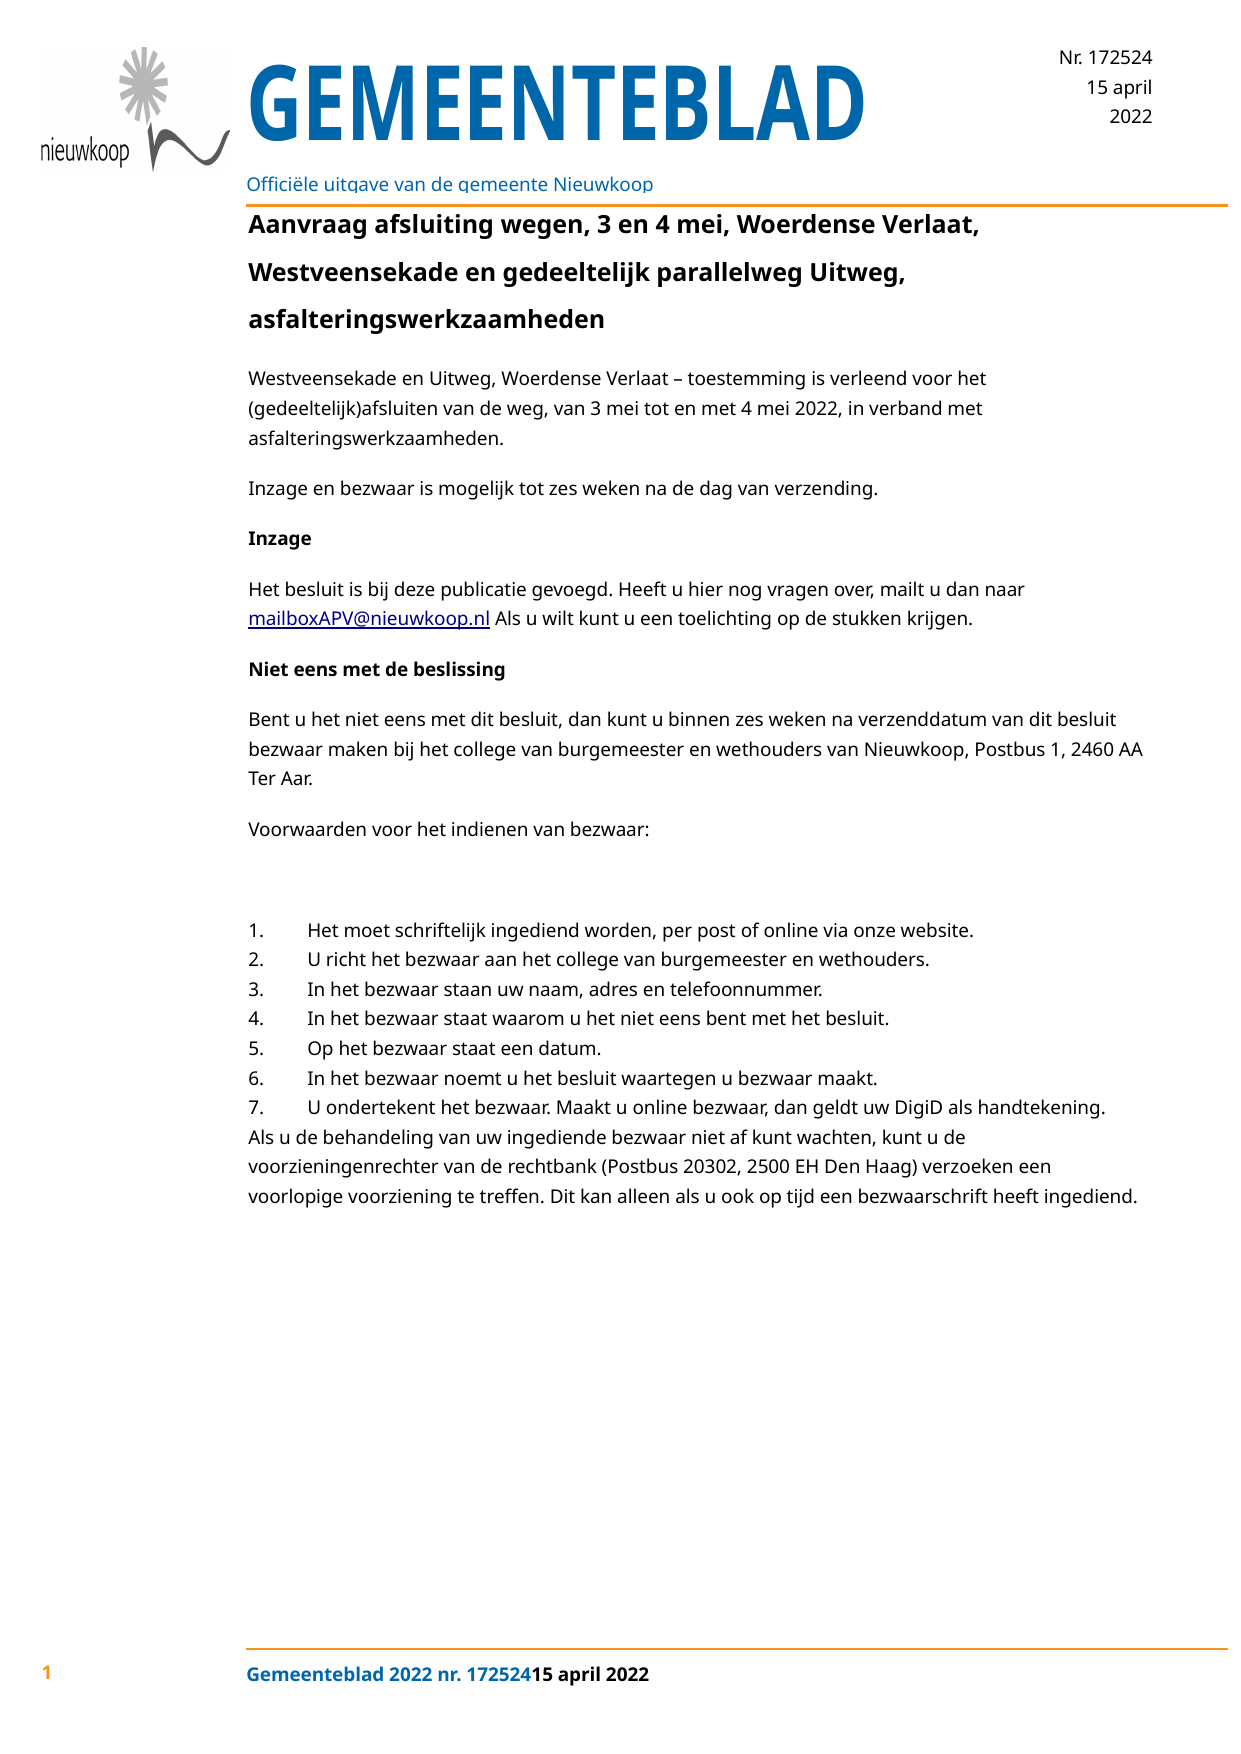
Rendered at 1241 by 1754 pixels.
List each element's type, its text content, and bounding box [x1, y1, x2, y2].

list U ondertekent het bezwaar. Maakt u online bezwaar, dan geldt uw DigiD als handtekening. [248, 1094, 1152, 1120]
list Op het bezwaar staat een datum. [248, 1035, 1152, 1061]
list U richt het bezwaar aan het college van burgemeester en wethouders. [248, 946, 1152, 972]
text Het besluit is bij deze publicatie gevoegd. Heeft u hier nog vragen over, mailt u dan naar mailboxAPV@nieuwkoop.nl Als u wilt kunt u een toelichting op de stukken krijgen. [248, 576, 1152, 631]
text Als u de behandeling van uw ingediende bezwaar niet af kunt wachten, kunt u de voorzieningenrechter van de rechtbank (Postbus 20302, 2500 EH Den Haag) verzoeken een voorlopige voorziening te treffen. Dit kan alleen als u ook op tijd een bezwaarschrift heeft ingediend. [248, 1124, 1152, 1209]
text Aanvraag afsluiting wegen, 3 en 4 mei, Woerdense Verlaat, Westveensekade en gedeeltelijk parallelweg Uitweg, asfalteringswerkzaamheden [248, 207, 1152, 336]
text Niet eens met de beslissing [248, 656, 1152, 682]
list Het moet schriftelijk ingediend worden, per post of online via onze website. [248, 917, 1152, 942]
text Westveensekade en Uitweg, Woerdense Verlaat – toestemming is verleend voor het (gedeeltelijk)afsluiten van de weg, van 3 mei tot en met 4 mei 2022, in verband met asfalteringswerkzaamheden. [248, 366, 1152, 450]
text Inzage en bezwaar is mogelijk tot zes weken na de dag van verzending. [248, 475, 1152, 501]
list In het bezwaar staan uw naam, adres en telefoonnummer. [248, 976, 1152, 1002]
list In het bezwaar staat waarom u het niet eens bent met het besluit. [248, 1006, 1152, 1031]
text Bent u het niet eens met dit besluit, dan kunt u binnen zes weken na verzenddatum van dit besluit bezwaar maken bij het college van burgemeester en wethouders van Nieuwkoop, Postbus 1, 2460 AA Ter Aar. [248, 706, 1152, 791]
list In het bezwaar noemt u het besluit waartegen u bezwaar maakt. [248, 1065, 1152, 1090]
text Voorwaarden voor het indienen van bezwaar: [248, 816, 1152, 842]
text Inzage [248, 526, 1152, 551]
picture [41, 47, 231, 172]
